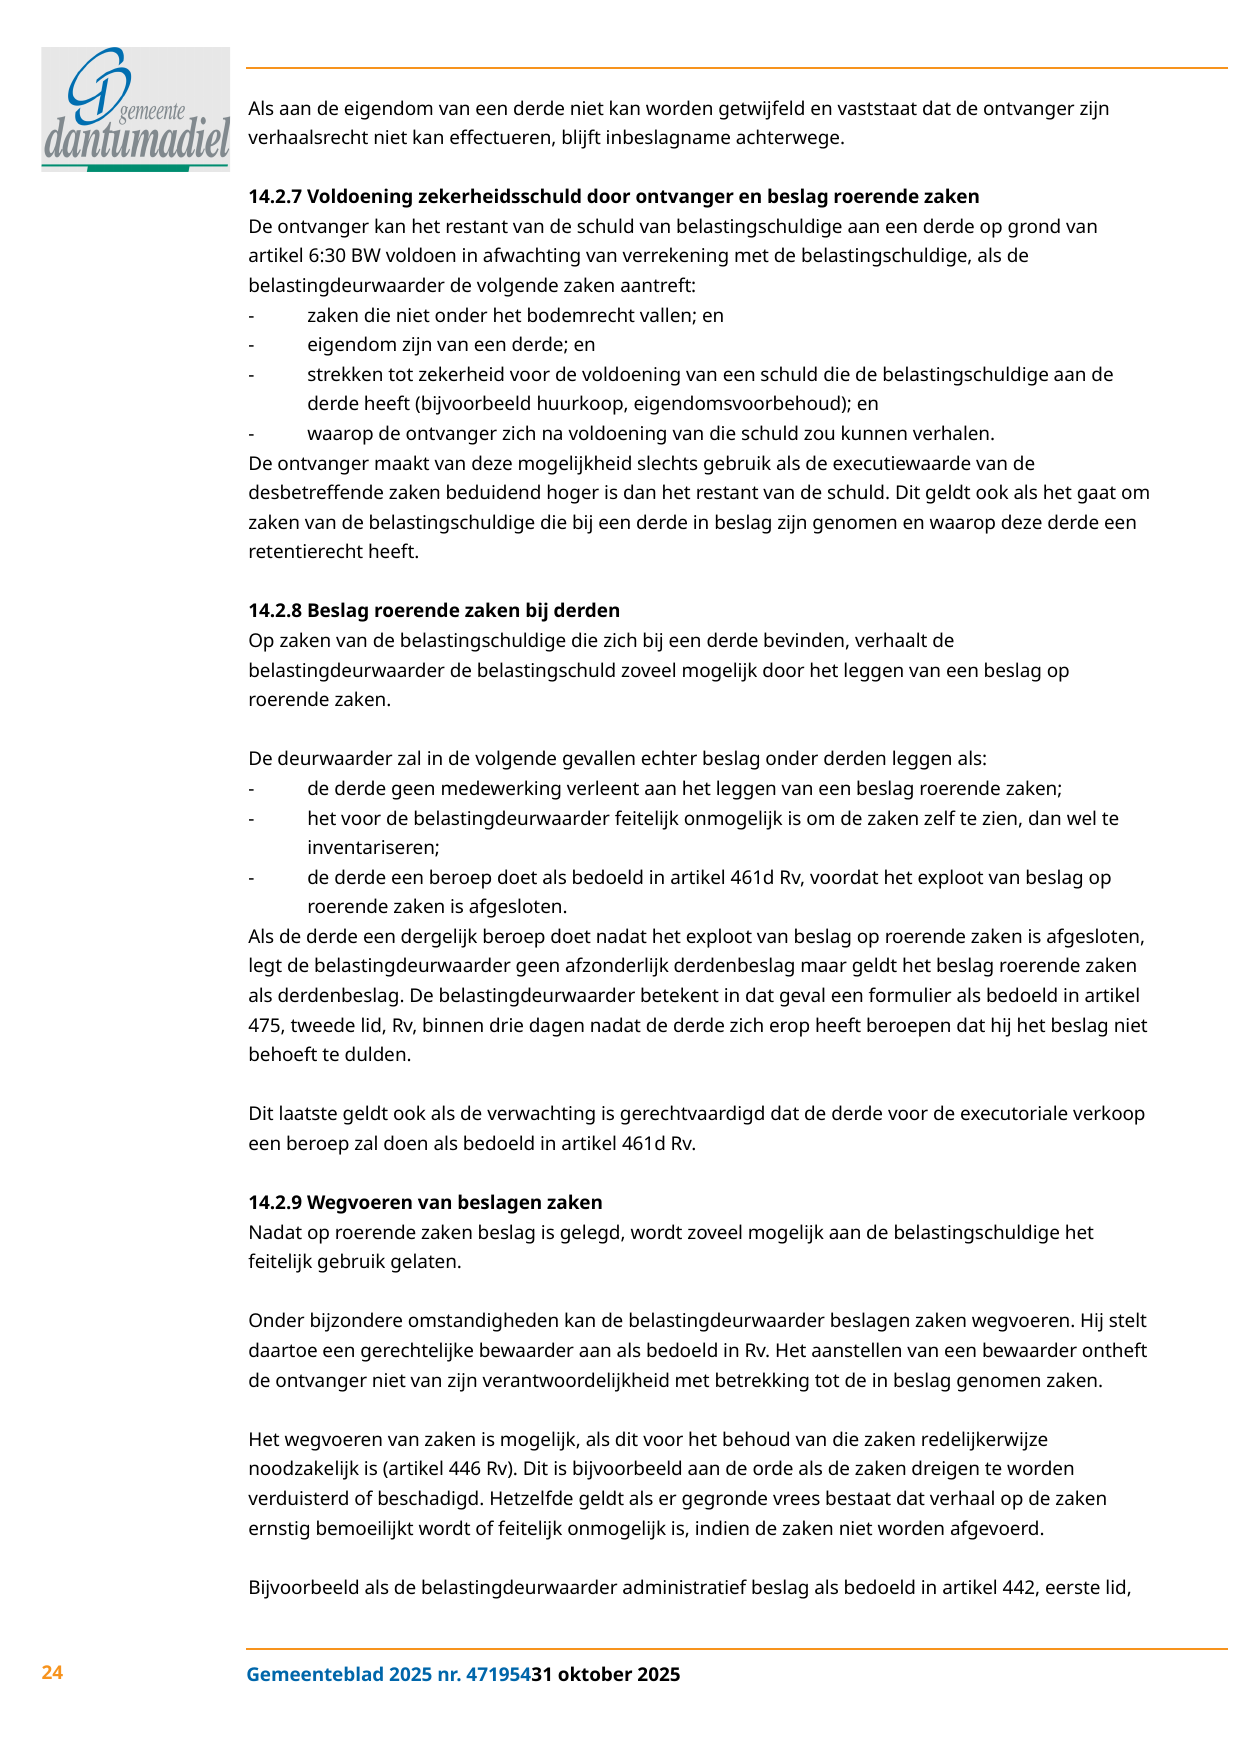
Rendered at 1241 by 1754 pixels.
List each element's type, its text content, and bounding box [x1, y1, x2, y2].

text Bijvoorbeeld als de belastingdeurwaarder administratief beslag als bedoeld in artikel 442, eerste lid, [248, 1574, 1152, 1600]
text Onder bijzondere omstandigheden kan de belastingdeurwaarder beslagen zaken wegvoeren. Hij stelt daartoe een gerechtelijke bewaarder aan als bedoeld in Rv. Het aanstellen van een bewaarder ontheft de ontvanger niet van zijn verantwoordelijkheid met betrekking tot de in beslag genomen zaken. [248, 1308, 1152, 1393]
text Dit laatste geldt ook als de verwachting is gerechtvaardigd dat de derde voor de executoriale verkoop een beroep zal doen als bedoeld in artikel 461d Rv. [248, 1101, 1152, 1156]
picture [41, 47, 231, 172]
text De ontvanger maakt van deze mogelijkheid slechts gebruik als de executiewaarde van de desbetreffende zaken beduidend hoger is dan het restant van de schuld. Dit geldt ook als het gaat om zaken van de belastingschuldige die bij een derde in beslag zijn genomen en waarop deze derde een retentierecht heeft. [248, 450, 1152, 564]
list de derde geen medewerking verleent aan het leggen van een beslag roerende zaken; [248, 775, 1152, 801]
text Als de derde een dergelijk beroep doet nadat het exploot van beslag op roerende zaken is afgesloten, legt de belastingdeurwaarder geen afzonderlijk derdenbeslag maar geldt het beslag roerende zaken als derdenbeslag. De belastingdeurwaarder betekent in dat geval een formulier als bedoeld in artikel 475, tweede lid, Rv, binnen drie dagen nadat de derde zich erop heeft beroepen dat hij het beslag niet behoeft te dulden. [248, 923, 1152, 1067]
text De ontvanger kan het restant van de schuld van belastingschuldige aan een derde op grond van artikel 6:30 BW voldoen in afwachting van verrekening met de belastingschuldige, als de belastingdeurwaarder de volgende zaken aantreft: [248, 213, 1152, 298]
text Op zaken van de belastingschuldige die zich bij een derde bevinden, verhaalt de belastingdeurwaarder de belastingschuld zoveel mogelijk door het leggen van een beslag op roerende zaken. [248, 627, 1152, 712]
list waarop de ontvanger zich na voldoening van die schuld zou kunnen verhalen. [248, 420, 1152, 446]
list de derde een beroep doet als bedoeld in artikel 461d Rv, voordat het exploot van beslag op roerende zaken is afgesloten. [248, 864, 1152, 919]
list strekken tot zekerheid voor de voldoening van een schuld die de belastingschuldige aan de derde heeft (bijvoorbeeld huurkoop, eigendomsvoorbehoud); en [248, 361, 1152, 416]
list zaken die niet onder het bodemrecht vallen; en [248, 302, 1152, 328]
text Als aan de eigendom van een derde niet kan worden getwijfeld en vaststaat dat de ontvanger zijn verhaalsrecht niet kan effectueren, blijft inbeslagname achterwege. [248, 95, 1152, 150]
text 14.2.8 Beslag roerende zaken bij derden [248, 598, 1152, 623]
text 14.2.7 Voldoening zekerheidsschuld door ontvanger en beslag roerende zaken [248, 183, 1152, 209]
text Het wegvoeren van zaken is mogelijk, als dit voor het behoud van die zaken redelijkerwijze noodzakelijk is (artikel 446 Rv). Dit is bijvoorbeeld aan de orde als de zaken dreigen te worden verduisterd of beschadigd. Hetzelfde geldt als er gegronde vrees bestaat dat verhaal op de zaken ernstig bemoeilijkt wordt of feitelijk onmogelijk is, indien de zaken niet worden afgevoerd. [248, 1426, 1152, 1541]
list het voor de belastingdeurwaarder feitelijk onmogelijk is om de zaken zelf te zien, dan wel te inventariseren; [248, 805, 1152, 860]
text 14.2.9 Wegvoeren van beslagen zaken [248, 1189, 1152, 1215]
text Nadat op roerende zaken beslag is gelegd, wordt zoveel mogelijk aan de belastingschuldige het feitelijk gebruik gelaten. [248, 1219, 1152, 1274]
text De deurwaarder zal in de volgende gevallen echter beslag onder derden leggen als: [248, 746, 1152, 771]
list eigendom zijn van een derde; en [248, 331, 1152, 357]
